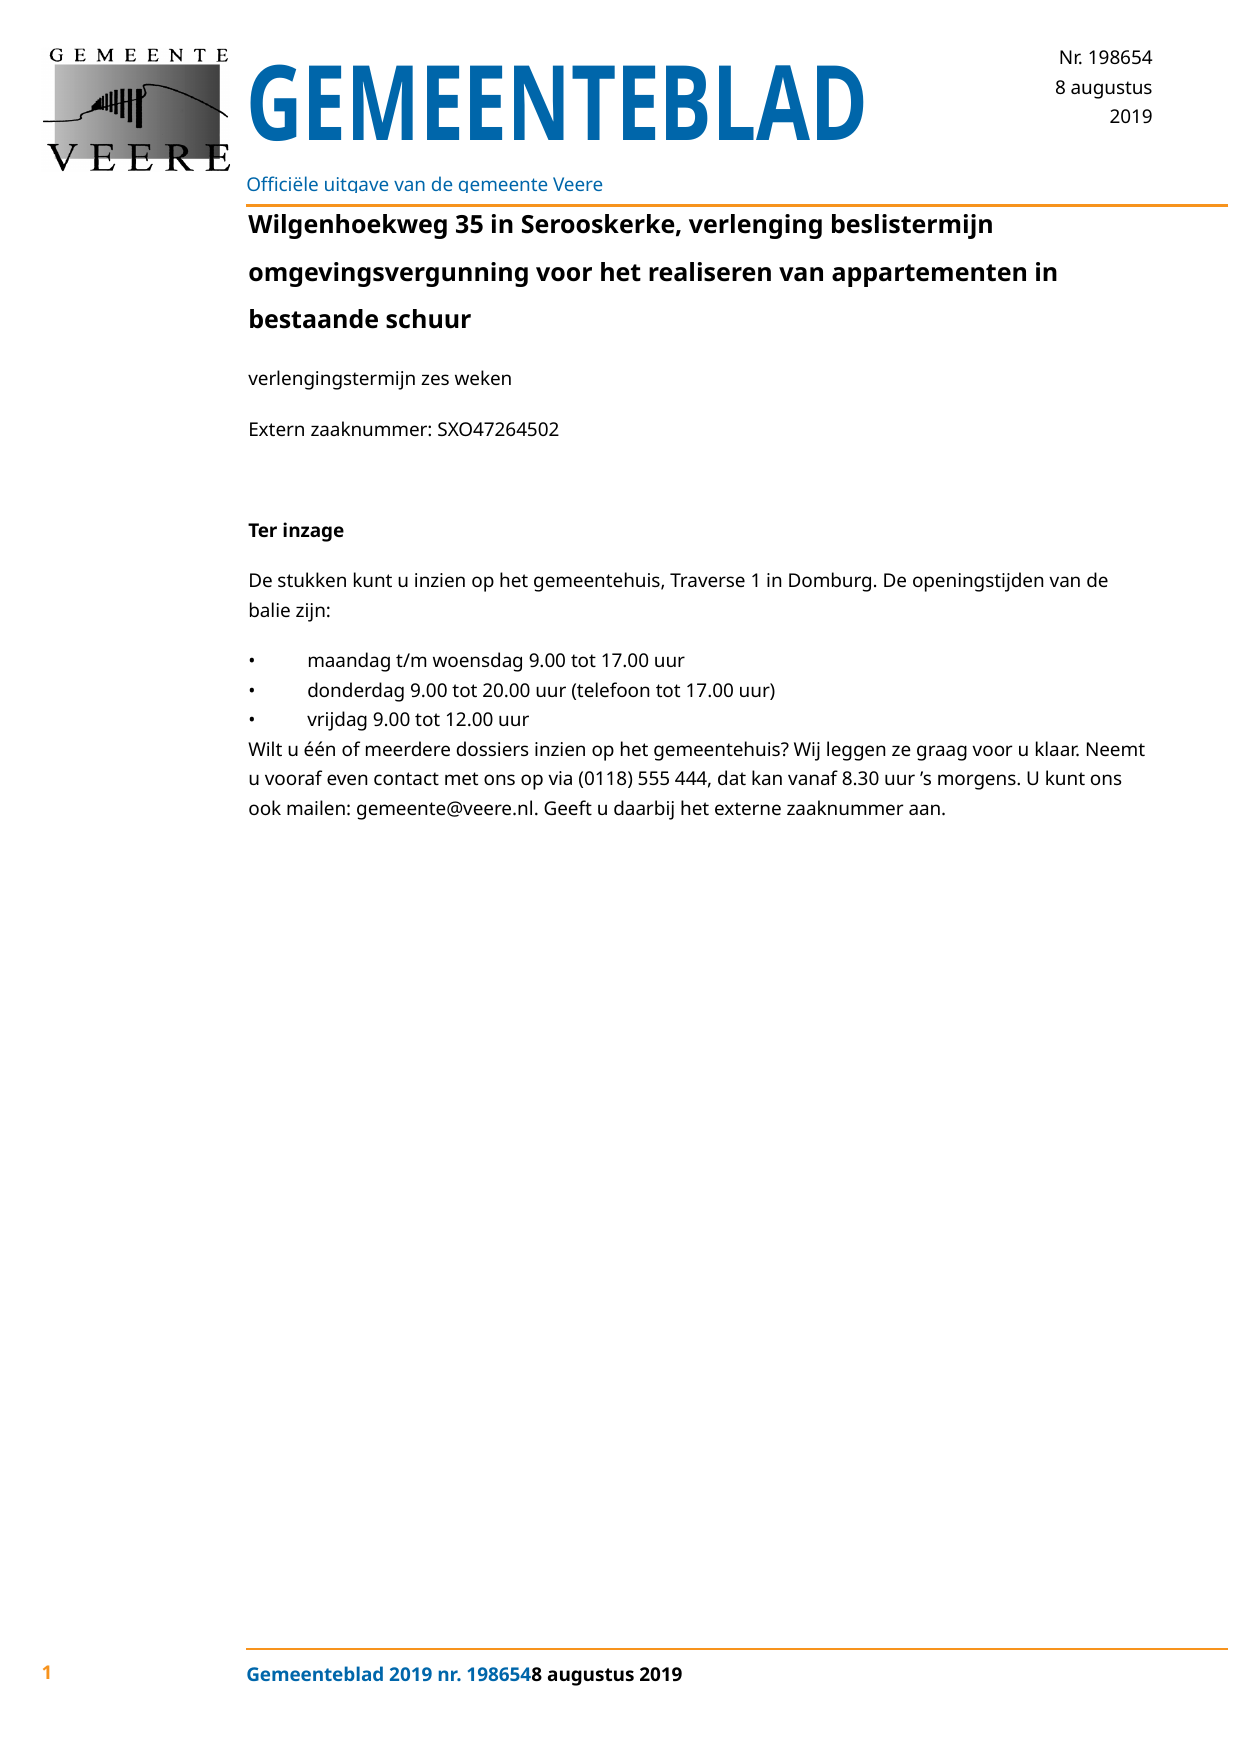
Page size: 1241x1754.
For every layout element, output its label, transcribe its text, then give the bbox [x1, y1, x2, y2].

list maandag t/m woensdag 9.00 tot 17.00 uur [248, 647, 1152, 673]
text verlengingstermijn zes weken [248, 366, 1152, 391]
text Wilt u één of meerdere dossiers inzien op het gemeentehuis? Wij leggen ze graag voor u klaar. Neemt u vooraf even contact met ons op via (0118) 555 444, dat kan vanaf 8.30 uur ’s morgens. U kunt ons ook mailen: gemeente@veere.nl. Geeft u daarbij het externe zaaknummer aan. [248, 736, 1152, 821]
list vrijdag 9.00 tot 12.00 uur [248, 706, 1152, 732]
picture [41, 47, 231, 172]
list donderdag 9.00 tot 20.00 uur (telefoon tot 17.00 uur) [248, 677, 1152, 702]
text De stukken kunt u inzien op het gemeentehuis, Traverse 1 in Domburg. De openingstijden van de balie zijn: [248, 567, 1152, 622]
text Extern zaaknummer: SXO47264502 [248, 416, 1152, 442]
text Ter inzage [248, 517, 1152, 542]
text Wilgenhoekweg 35 in Serooskerke, verlenging beslistermijn omgevingsvergunning voor het realiseren van appartementen in bestaande schuur [248, 207, 1152, 336]
